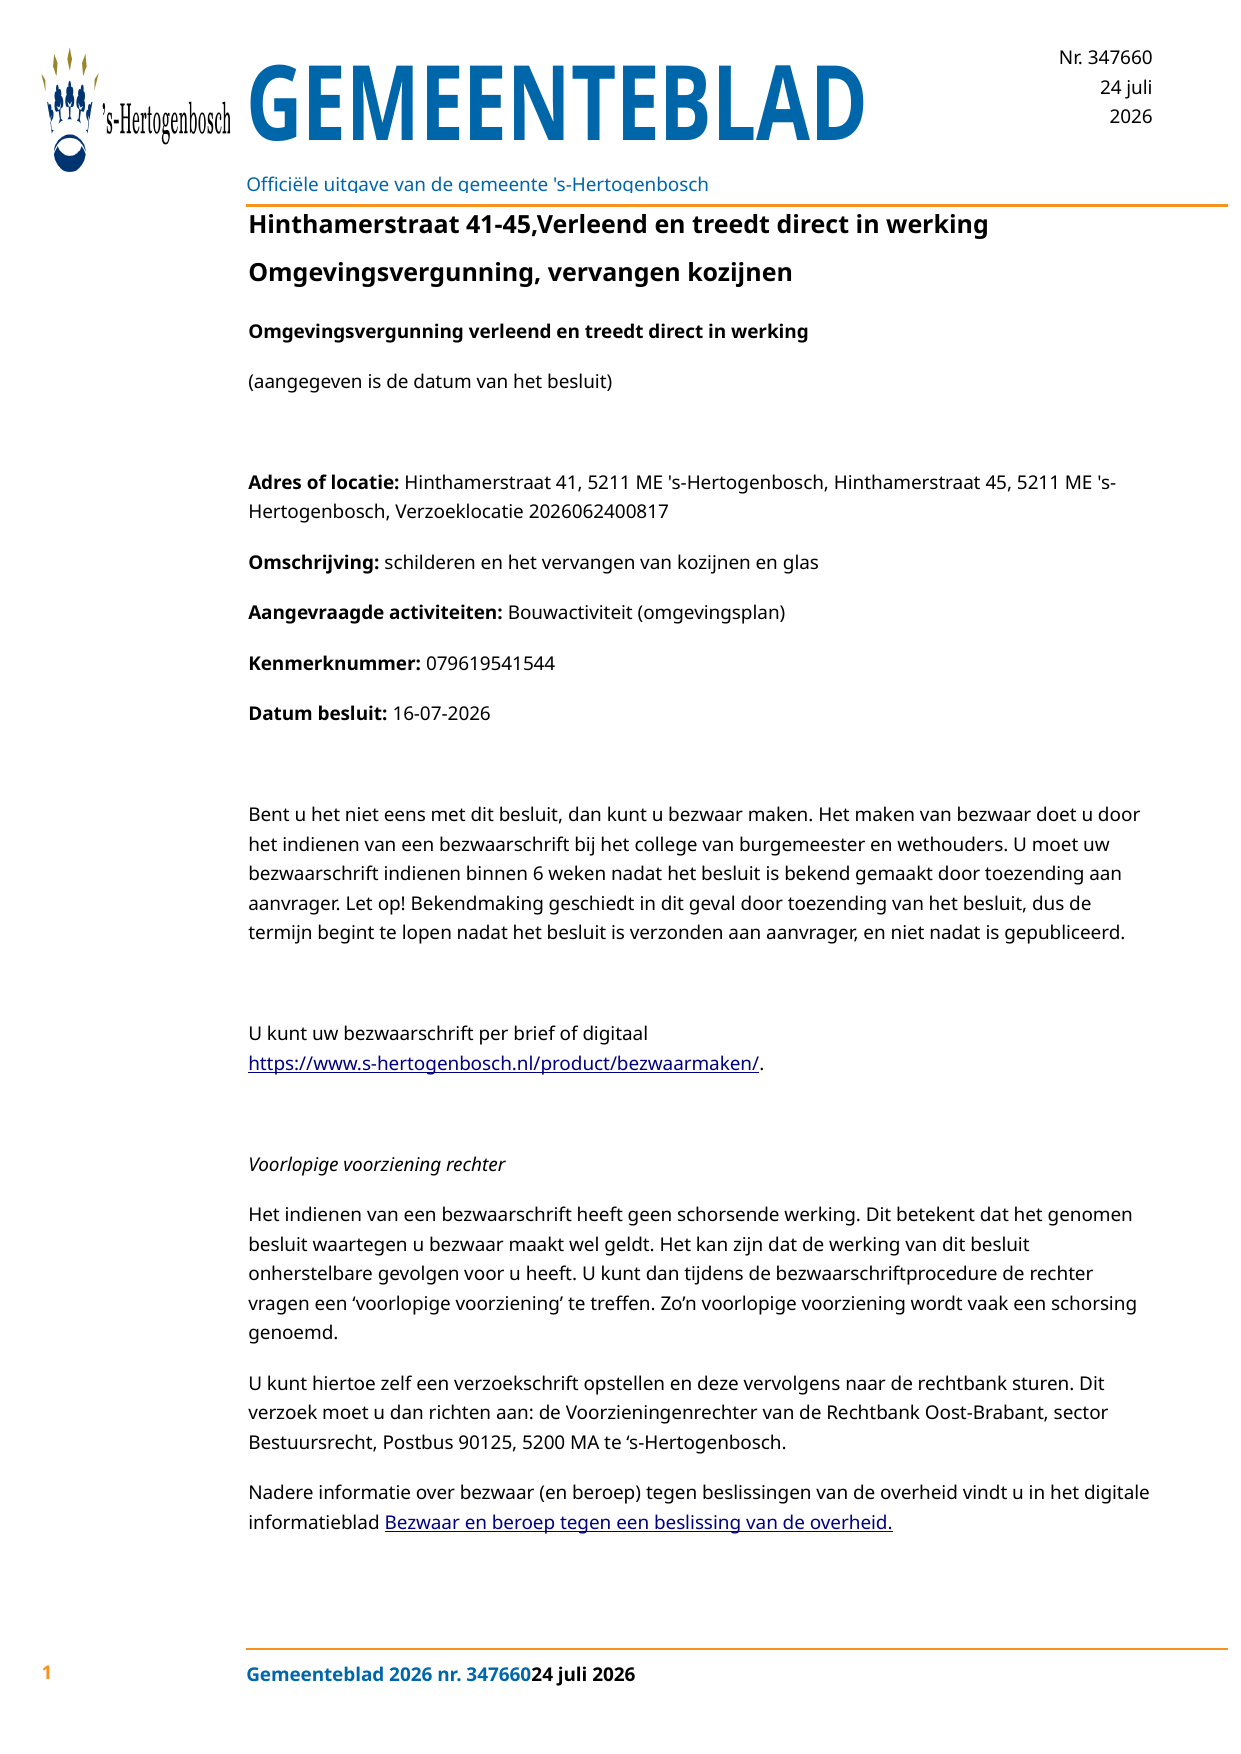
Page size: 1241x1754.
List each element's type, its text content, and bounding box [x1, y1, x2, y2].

text Datum besluit: 16-07-2026 [248, 700, 1152, 726]
text Hinthamerstraat 41-45,Verleend en treedt direct in werking Omgevingsvergunning, vervangen kozijnen [248, 207, 1152, 288]
text Kenmerknummer: 079619541544 [248, 650, 1152, 676]
picture [41, 47, 231, 172]
text (aangegeven is de datum van het besluit) [248, 368, 1152, 394]
text Bent u het niet eens met dit besluit, dan kunt u bezwaar maken. Het maken van bezwaar doet u door het indienen van een bezwaarschrift bij het college van burgemeester en wethouders. U moet uw bezwaarschrift indienen binnen 6 weken nadat het besluit is bekend gemaakt door toezending aan aanvrager. Let op! Bekendmaking geschiedt in dit geval door toezending van het besluit, dus de termijn begint te lopen nadat het besluit is verzonden aan aanvrager, en niet nadat is gepubliceerd. [248, 801, 1152, 945]
text U kunt hiertoe zelf een verzoekschrift opstellen en deze vervolgens naar de rechtbank sturen. Dit verzoek moet u dan richten aan: de Voorzieningenrechter van de Rechtbank Oost-Brabant, sector Bestuursrecht, Postbus 90125, 5200 MA te ‘s-Hertogenbosch. [248, 1370, 1152, 1455]
text Omgevingsvergunning verleend en treedt direct in werking [248, 318, 1152, 344]
text Aangevraagde activiteiten: Bouwactiviteit (omgevingsplan) [248, 599, 1152, 625]
text Adres of locatie: Hinthamerstraat 41, 5211 ME 's-Hertogenbosch, Hinthamerstraat 45, 5211 ME 's-Hertogenbosch, Verzoeklocatie 2026062400817 [248, 469, 1152, 524]
text Nadere informatie over bezwaar (en beroep) tegen beslissingen van de overheid vindt u in het digitale informatieblad Bezwaar en beroep tegen een beslissing van de overheid. [248, 1479, 1152, 1535]
text U kunt uw bezwaarschrift per brief of digitaal https://www.s-hertogenbosch.nl/product/bezwaarmaken/. [248, 1020, 1152, 1076]
text Voorlopige voorziening rechter [248, 1151, 1152, 1177]
text Omschrijving: schilderen en het vervangen van kozijnen en glas [248, 549, 1152, 575]
text Het indienen van een bezwaarschrift heeft geen schorsende werking. Dit betekent dat het genomen besluit waartegen u bezwaar maakt wel geldt. Het kan zijn dat de werking van dit besluit onherstelbare gevolgen voor u heeft. U kunt dan tijdens de bezwaarschriftprocedure de rechter vragen een ‘voorlopige voorziening’ te treffen. Zo’n voorlopige voorziening wordt vaak een schorsing genoemd. [248, 1201, 1152, 1345]
